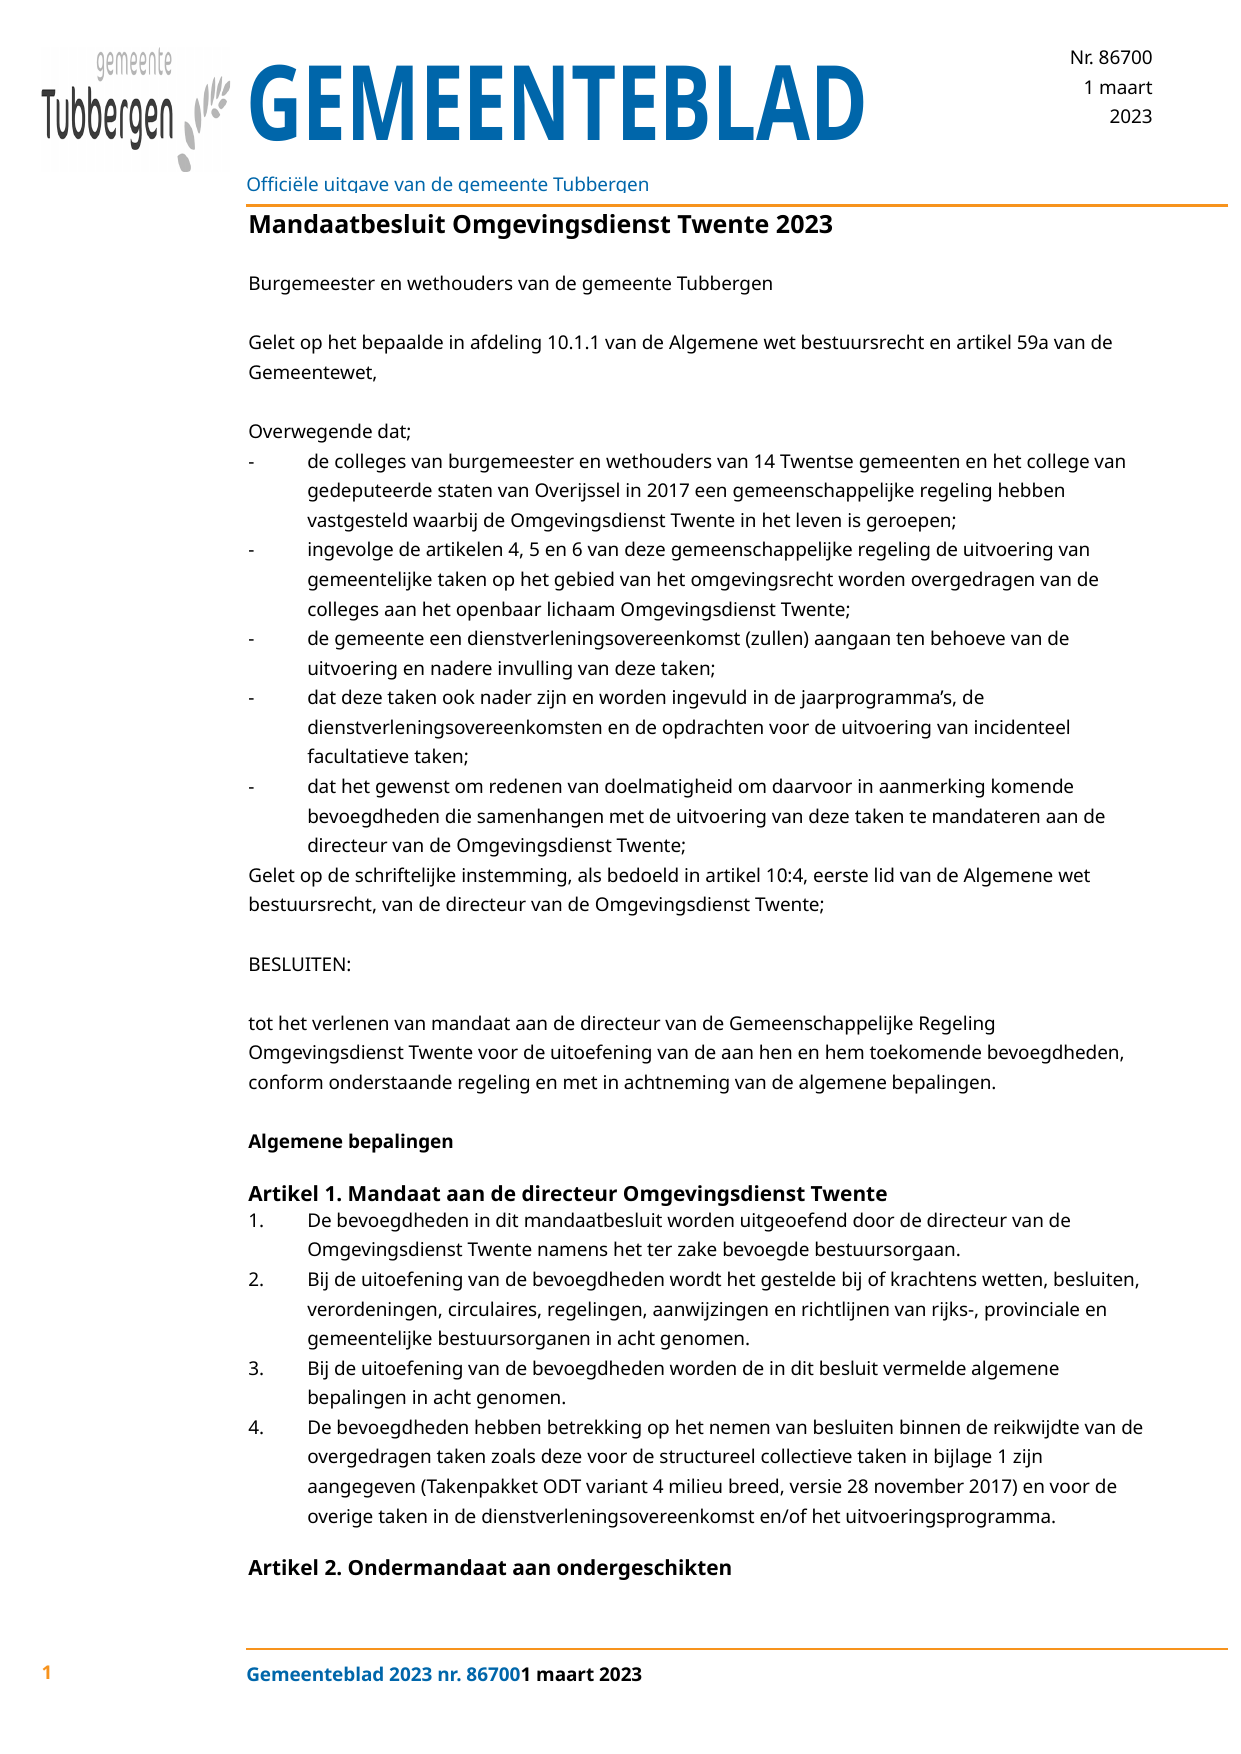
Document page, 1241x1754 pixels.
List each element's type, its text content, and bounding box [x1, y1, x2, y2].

list de colleges van burgemeester en wethouders van 14 Twentse gemeenten en het college van gedeputeerde staten van Overijssel in 2017 een gemeenschappelijke regeling hebben vastgesteld waarbij de Omgevingsdienst Twente in het leven is geroepen; [248, 448, 1152, 533]
list de gemeente een dienstverleningsovereenkomst (zullen) aangaan ten behoeve van de uitvoering en nadere invulling van deze taken; [248, 625, 1152, 681]
text tot het verlenen van mandaat aan de directeur van de Gemeenschappelijke Regeling Omgevingsdienst Twente voor de uitoefening van de aan hen en hem toekomende bevoegdheden, conform onderstaande regeling en met in achtneming van de algemene bepalingen. [248, 1010, 1152, 1095]
text Gelet op het bepaalde in afdeling 10.1.1 van de Algemene wet bestuursrecht en artikel 59a van de Gemeentewet, [248, 329, 1152, 385]
text Artikel 1. Mandaat aan de directeur Omgevingsdienst Twente [248, 1179, 1152, 1207]
list De bevoegdheden in dit mandaatbesluit worden uitgeoefend door de directeur van de Omgevingsdienst Twente namens het ter zake bevoegde bestuursorgaan. [248, 1207, 1152, 1262]
list ingevolge de artikelen 4, 5 en 6 van deze gemeenschappelijke regeling de uitvoering van gemeentelijke taken op het gebied van het omgevingsrecht worden overgedragen van de colleges aan het openbaar lichaam Omgevingsdienst Twente; [248, 537, 1152, 621]
text Gelet op de schriftelijke instemming, als bedoeld in artikel 10:4, eerste lid van de Algemene wet bestuursrecht, van de directeur van de Omgevingsdienst Twente; [248, 862, 1152, 917]
text BESLUITEN: [248, 951, 1152, 976]
text Algemene bepalingen [248, 1128, 1152, 1154]
list De bevoegdheden hebben betrekking op het nemen van besluiten binnen de reikwijdte van de overgedragen taken zoals deze voor de structureel collectieve taken in bijlage 1 zijn aangegeven (Takenpakket ODT variant 4 milieu breed, versie 28 november 2017) en voor de overige taken in de dienstverleningsovereenkomst en/of het uitvoeringsprogramma. [248, 1414, 1152, 1529]
text Artikel 2. Ondermandaat aan ondergeschikten [248, 1553, 1152, 1582]
list dat deze taken ook nader zijn en worden ingevuld in de jaarprogramma’s, de dienstverleningsovereenkomsten en de opdrachten voor de uitvoering van incidenteel facultatieve taken; [248, 684, 1152, 769]
picture [41, 47, 231, 172]
list dat het gewenst om redenen van doelmatigheid om daarvoor in aanmerking komende bevoegdheden die samenhangen met de uitvoering van deze taken te mandateren aan de directeur van de Omgevingsdienst Twente; [248, 773, 1152, 858]
list Bij de uitoefening van de bevoegdheden worden de in dit besluit vermelde algemene bepalingen in acht genomen. [248, 1355, 1152, 1410]
list Bij de uitoefening van de bevoegdheden wordt het gestelde bij of krachtens wetten, besluiten, verordeningen, circulaires, regelingen, aanwijzingen en richtlijnen van rijks-, provinciale en gemeentelijke bestuursorganen in acht genomen. [248, 1266, 1152, 1351]
text Burgemeester en wethouders van de gemeente Tubbergen [248, 270, 1152, 296]
text Mandaatbesluit Omgevingsdienst Twente 2023 [248, 207, 1152, 241]
text Overwegende dat; [248, 418, 1152, 444]
